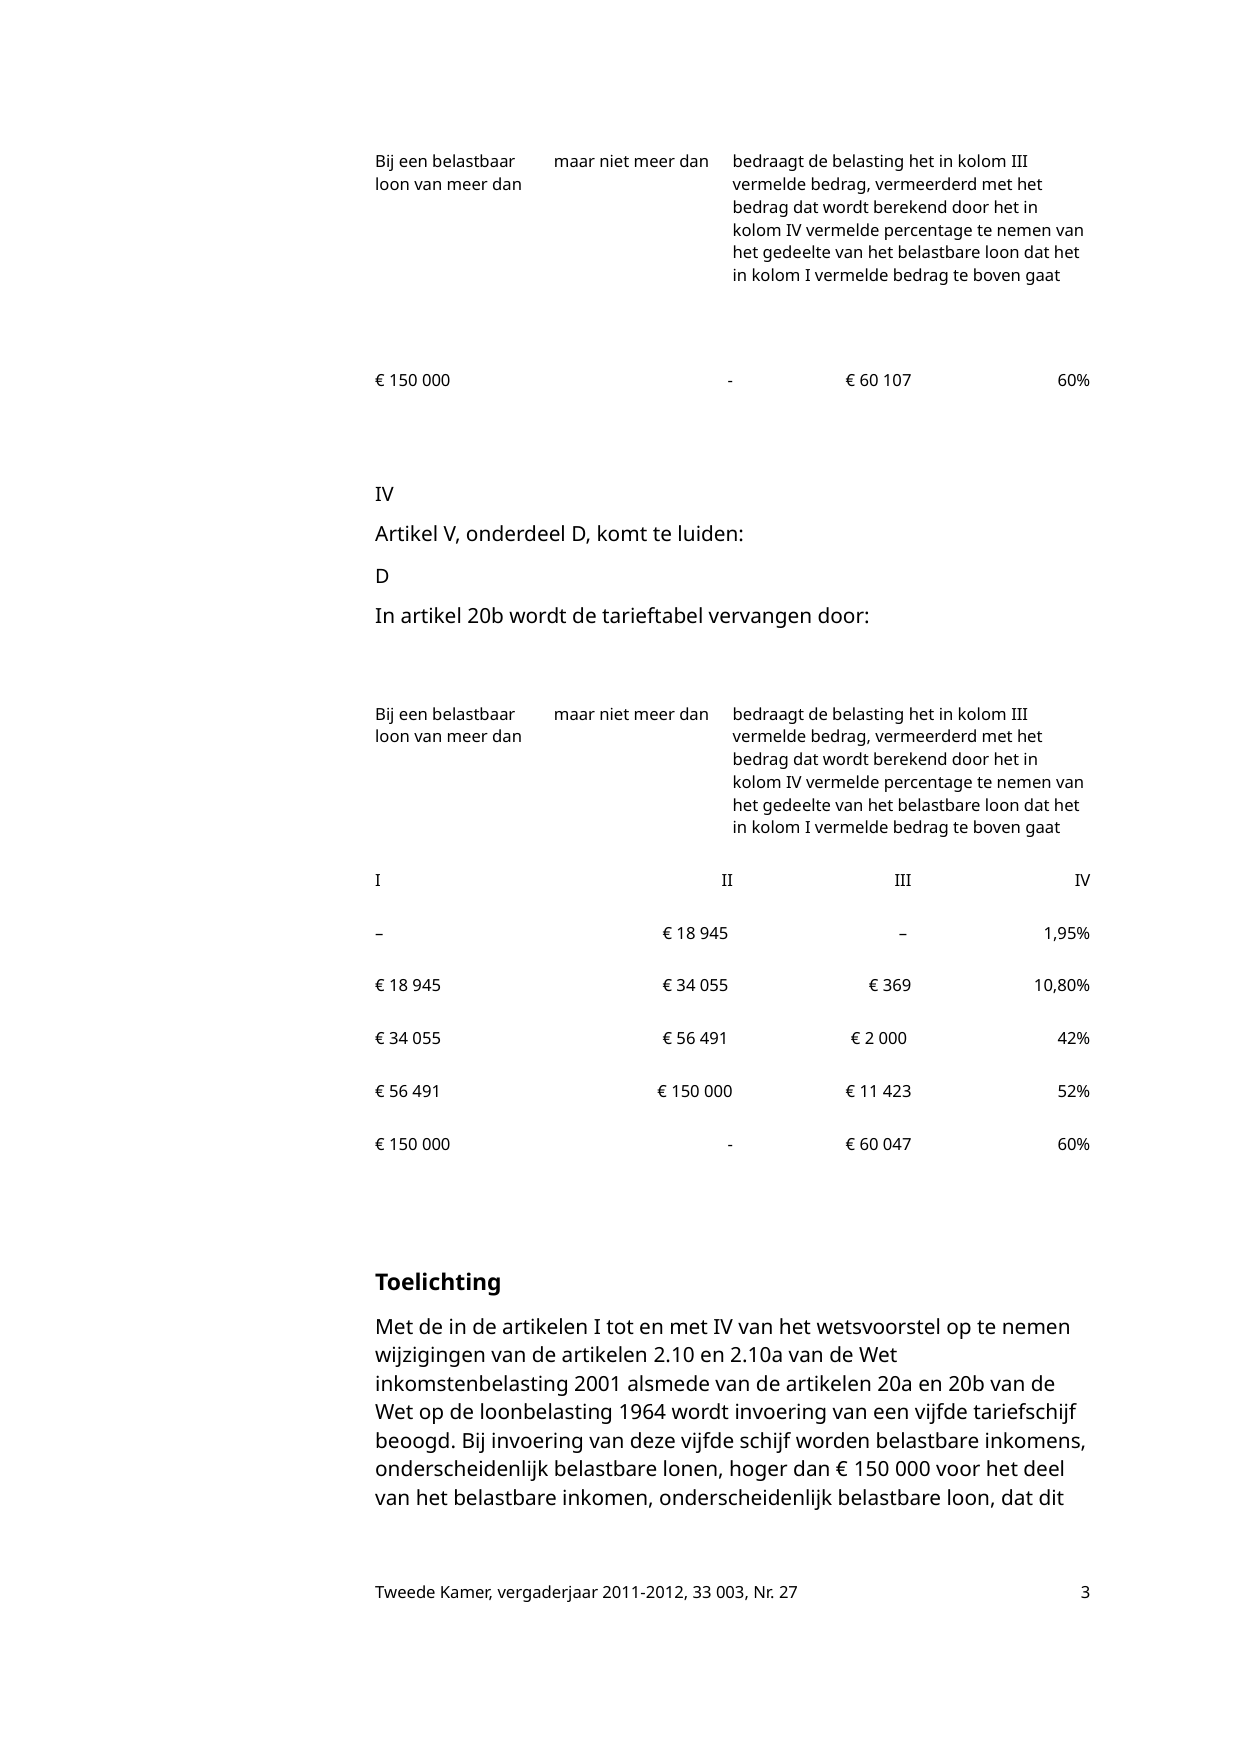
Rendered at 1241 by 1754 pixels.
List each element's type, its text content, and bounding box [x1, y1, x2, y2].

table_cell € 11 423 [733, 1080, 911, 1132]
table_header maar niet meer dan [554, 703, 732, 869]
text D [375, 562, 1090, 589]
text Artikel V, onderdeel D, komt te luiden: [375, 519, 1090, 547]
table_cell € 369 [733, 974, 911, 1027]
table_cell IV [911, 869, 1090, 921]
table_cell I [375, 869, 554, 921]
table_cell – [733, 921, 911, 974]
table_header maar niet meer dan [554, 150, 732, 316]
table_cell € 56 491 [375, 1080, 554, 1132]
table_cell 52% [911, 1080, 1090, 1132]
text Met de in de artikelen I tot en met IV van het wetsvoorstel op te nemen wijzigingen van de artikelen 2.10 en 2.10a van de Wet inkomstenbelasting 2001 alsmede van de artikelen 20a en 20b van de Wet op de loonbelasting 1964 wordt invoering van een vijfde tariefschijf beoogd. Bij invoering van deze vijfde schijf worden belastbare inkomens, onderscheidenlijk belastbare lonen, hoger dan € 150 000 voor het deel van het belastbare inkomen, onderscheidenlijk belastbare loon, dat dit [375, 1312, 1090, 1511]
table_cell € 56 491 [554, 1027, 732, 1079]
text In artikel 20b wordt de tarieftabel vervangen door: [375, 601, 1090, 629]
table_cell III [733, 869, 911, 921]
table_header bedraagt de belasting het in kolom III vermelde bedrag, vermeerderd met het bedrag dat wordt berekend door het in kolom IV vermelde percentage te nemen van het gedeelte van het belastbare loon dat het in kolom I vermelde bedrag te boven gaat [733, 150, 1090, 316]
table_cell € 34 055 [554, 974, 732, 1027]
table_cell € 150 000 [375, 369, 554, 422]
table_cell 1,95% [911, 921, 1090, 974]
table_cell - [554, 1132, 732, 1185]
table_cell [554, 316, 732, 369]
table_cell – [375, 921, 554, 974]
table_header Bij een belastbaar loon van meer dan [375, 703, 554, 869]
table_cell € 18 945 [554, 921, 732, 974]
table_header Bij een belastbaar loon van meer dan [375, 150, 554, 316]
table_cell [375, 316, 554, 369]
table_cell € 60 107 [733, 369, 911, 422]
table_cell [733, 316, 911, 369]
table_cell 10,80% [911, 974, 1090, 1027]
table_cell 60% [911, 1132, 1090, 1185]
table_cell € 150 000 [375, 1132, 554, 1185]
table_cell € 18 945 [375, 974, 554, 1027]
text IV [375, 480, 1090, 507]
table_cell € 60 047 [733, 1132, 911, 1185]
table_cell € 2 000 [733, 1027, 911, 1079]
table_cell [911, 316, 1090, 369]
subtitle Toelichting [375, 1266, 1090, 1297]
table_header bedraagt de belasting het in kolom III vermelde bedrag, vermeerderd met het bedrag dat wordt berekend door het in kolom IV vermelde percentage te nemen van het gedeelte van het belastbare loon dat het in kolom I vermelde bedrag te boven gaat [733, 703, 1090, 869]
table_cell II [554, 869, 732, 921]
table_cell € 34 055 [375, 1027, 554, 1079]
table_cell - [554, 369, 732, 422]
table_cell 60% [911, 369, 1090, 422]
table_cell € 150 000 [554, 1080, 732, 1132]
table_cell 42% [911, 1027, 1090, 1079]
